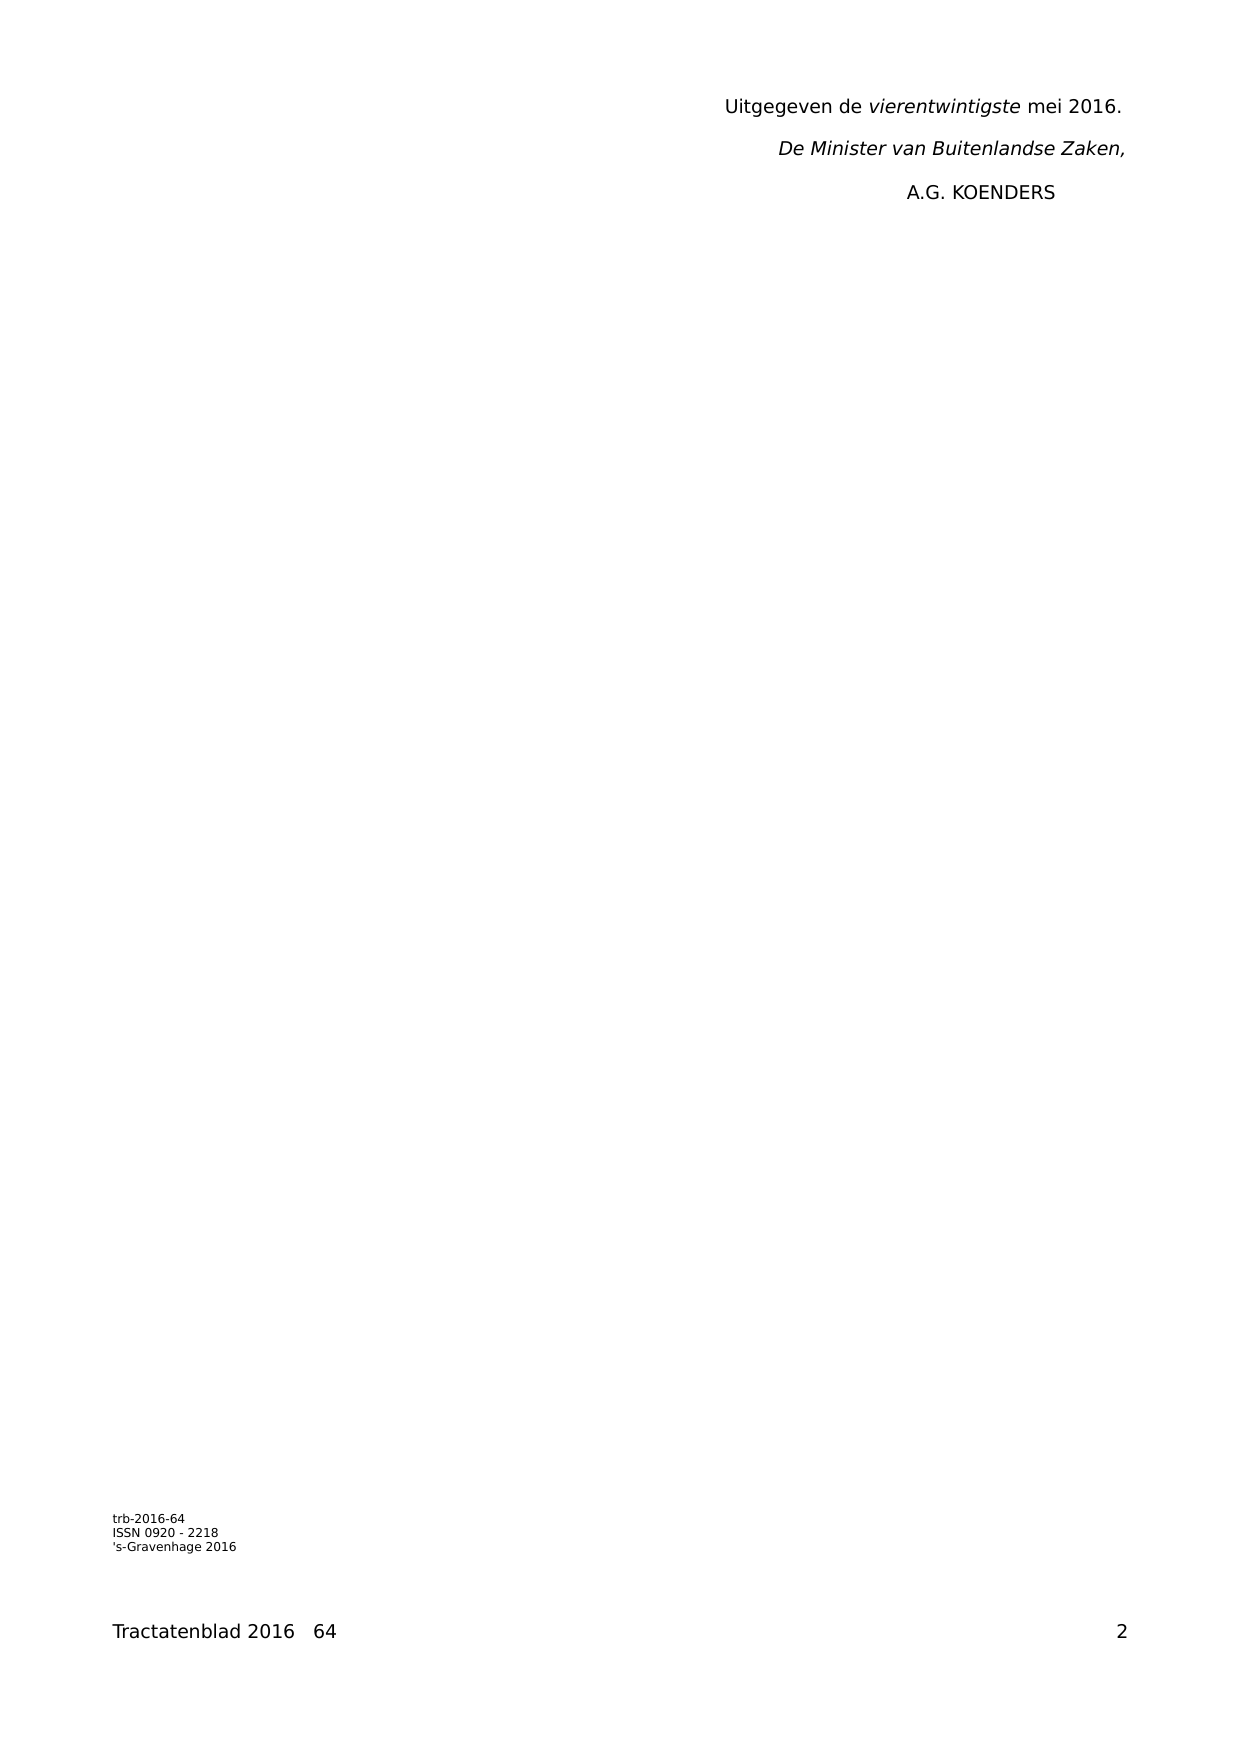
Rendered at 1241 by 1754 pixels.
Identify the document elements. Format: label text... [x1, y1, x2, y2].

text Uitgegeven de vierentwintigste mei 2016. [112, 96, 1128, 118]
text De Minister van Buitenlandse Zaken, A.G. KOENDERS [112, 138, 1128, 204]
text ISSN 0920 - 2218 [112, 1526, 346, 1540]
text 's-Gravenhage 2016 [112, 1540, 346, 1554]
text trb-2016-64 [112, 1512, 346, 1526]
